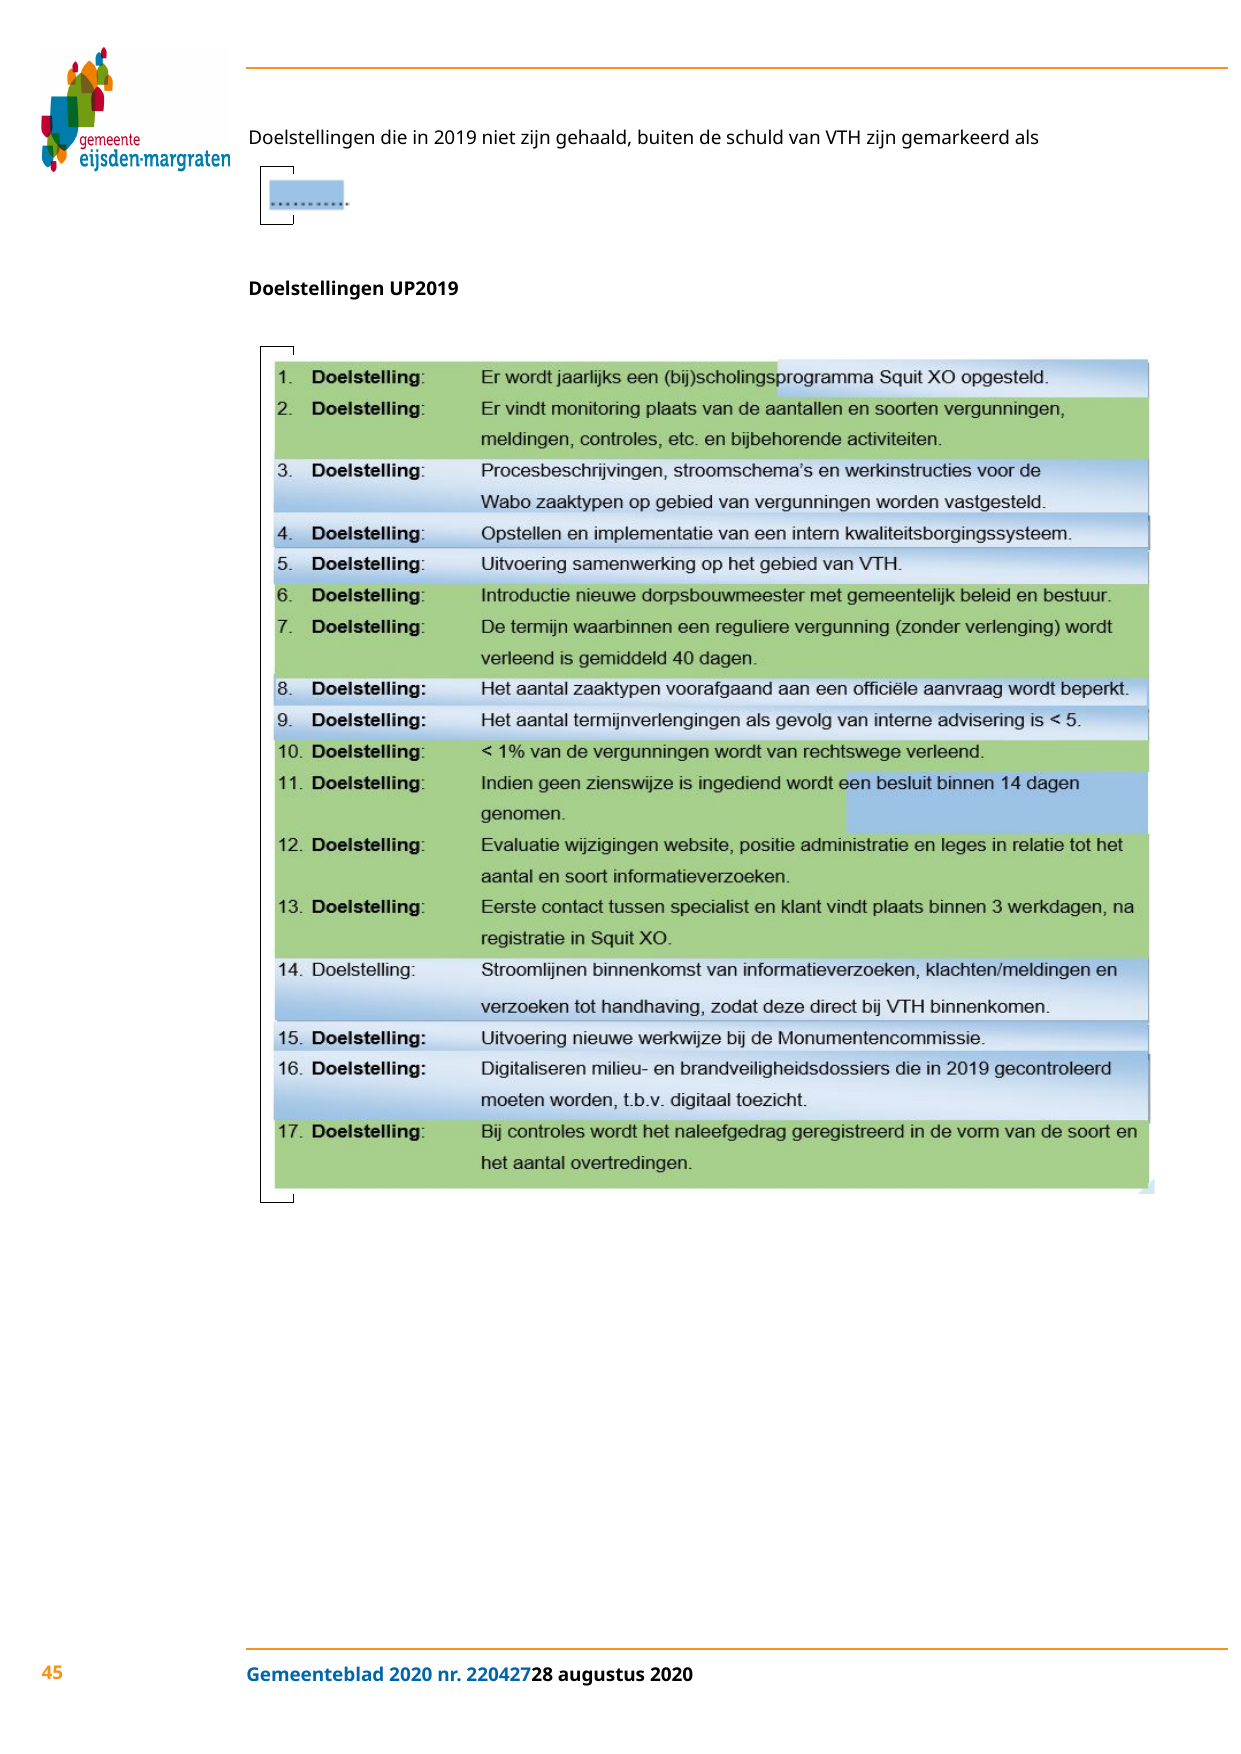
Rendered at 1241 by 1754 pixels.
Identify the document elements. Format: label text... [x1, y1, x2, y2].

picture [41, 47, 231, 172]
text Doelstellingen UP2019 [248, 275, 1152, 301]
picture [268, 174, 358, 215]
text Doelstellingen die in 2019 niet zijn gehaald, buiten de schuld van VTH zijn gemarkeerd als [248, 124, 1152, 150]
picture [268, 355, 1155, 1194]
